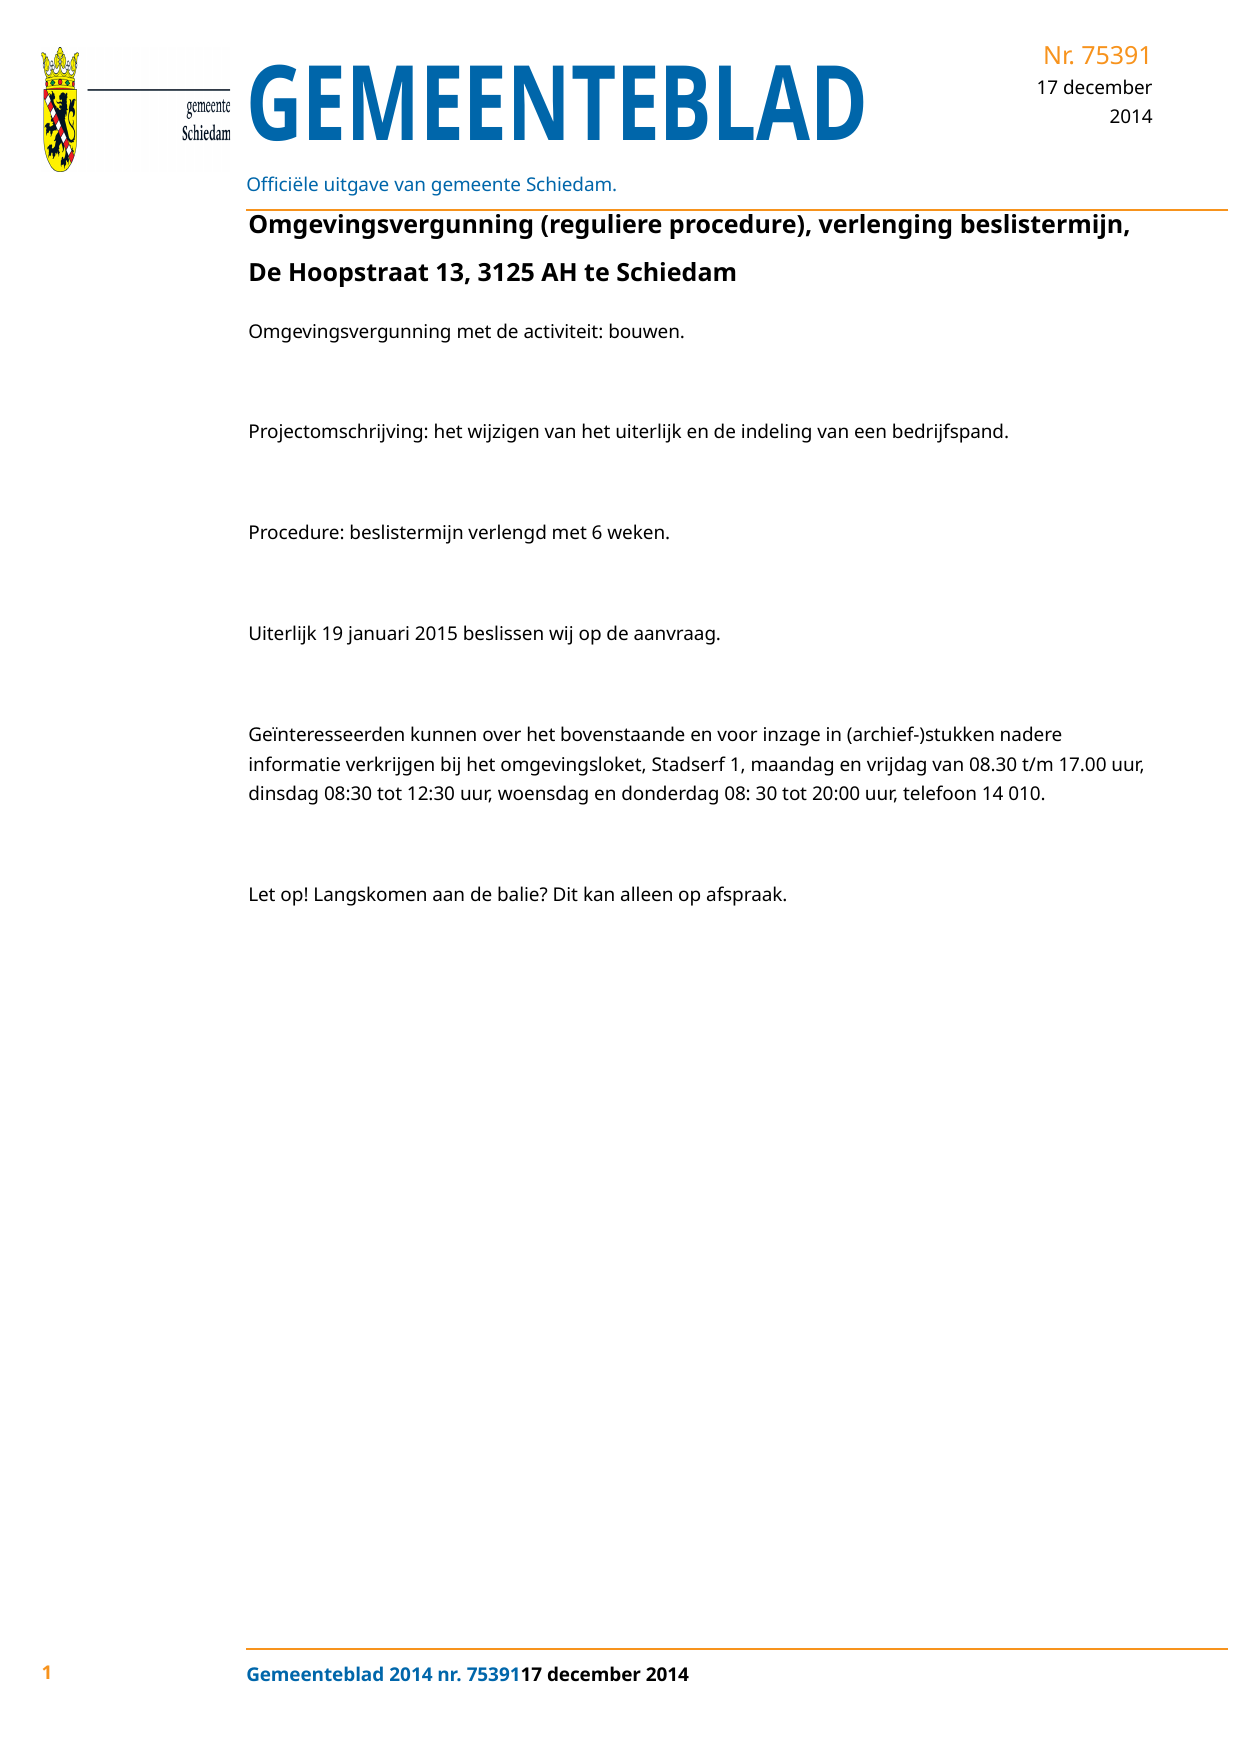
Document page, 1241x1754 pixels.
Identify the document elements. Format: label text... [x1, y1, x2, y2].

picture [41, 47, 231, 172]
text Omgevingsvergunning met de activiteit: bouwen. [248, 318, 1152, 344]
text Procedure: beslistermijn verlengd met 6 weken. [248, 519, 1152, 545]
text Uiterlijk 19 januari 2015 beslissen wij op de aanvraag. [248, 620, 1152, 646]
text Omgevingsvergunning (reguliere procedure), verlenging beslistermijn, De Hoopstraat 13, 3125 AH te Schiedam [248, 211, 1152, 288]
text Geïnteresseerden kunnen over het bovenstaande en voor inzage in (archief-)stukken nadere informatie verkrijgen bij het omgevingsloket, Stadserf 1, maandag en vrijdag van 08.30 t/m 17.00 uur, dinsdag 08:30 tot 12:30 uur, woensdag en donderdag 08: 30 tot 20:00 uur, telefoon 14 010. [248, 721, 1152, 806]
text Projectomschrijving: het wijzigen van het uiterlijk en de indeling van een bedrijfspand. [248, 419, 1152, 444]
text Let op! Langskomen aan de balie? Dit kan alleen op afspraak. [248, 881, 1152, 907]
